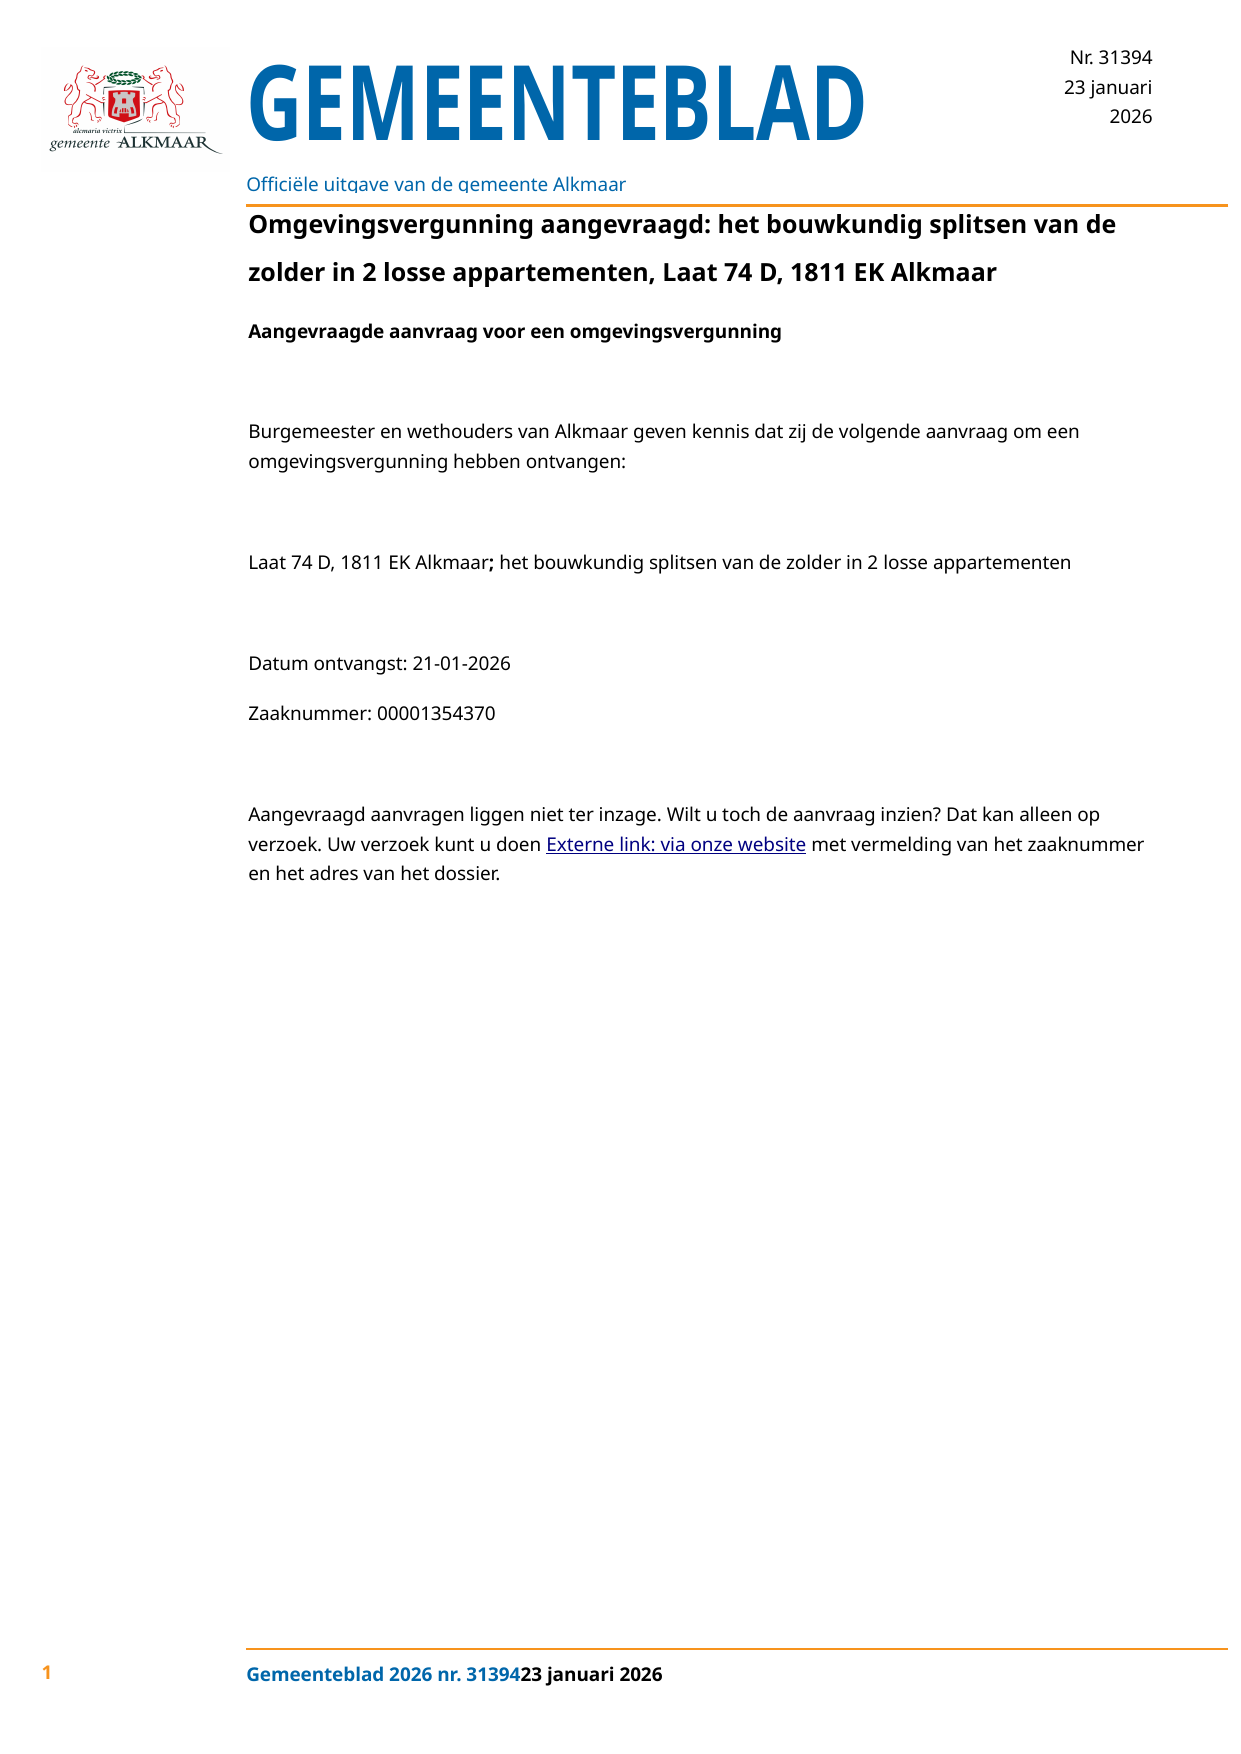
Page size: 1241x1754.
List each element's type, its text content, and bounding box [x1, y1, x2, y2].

text Aangevraagde aanvraag voor een omgevingsvergunning [248, 318, 1152, 344]
picture [41, 47, 231, 172]
text Zaaknummer: 00001354370 [248, 700, 1152, 726]
text Laat 74 D, 1811 EK Alkmaar; het bouwkundig splitsen van de zolder in 2 losse appartementen [248, 549, 1152, 575]
text Datum ontvangst: 21-01-2026 [248, 650, 1152, 676]
text Omgevingsvergunning aangevraagd: het bouwkundig splitsen van de zolder in 2 losse appartementen, Laat 74 D, 1811 EK Alkmaar [248, 207, 1152, 288]
text Aangevraagd aanvragen liggen niet ter inzage. Wilt u toch de aanvraag inzien? Dat kan alleen op verzoek. Uw verzoek kunt u doen Externe link: via onze website met vermelding van het zaaknummer en het adres van het dossier. [248, 801, 1152, 886]
text Burgemeester en wethouders van Alkmaar geven kennis dat zij de volgende aanvraag om een omgevingsvergunning hebben ontvangen: [248, 419, 1152, 474]
